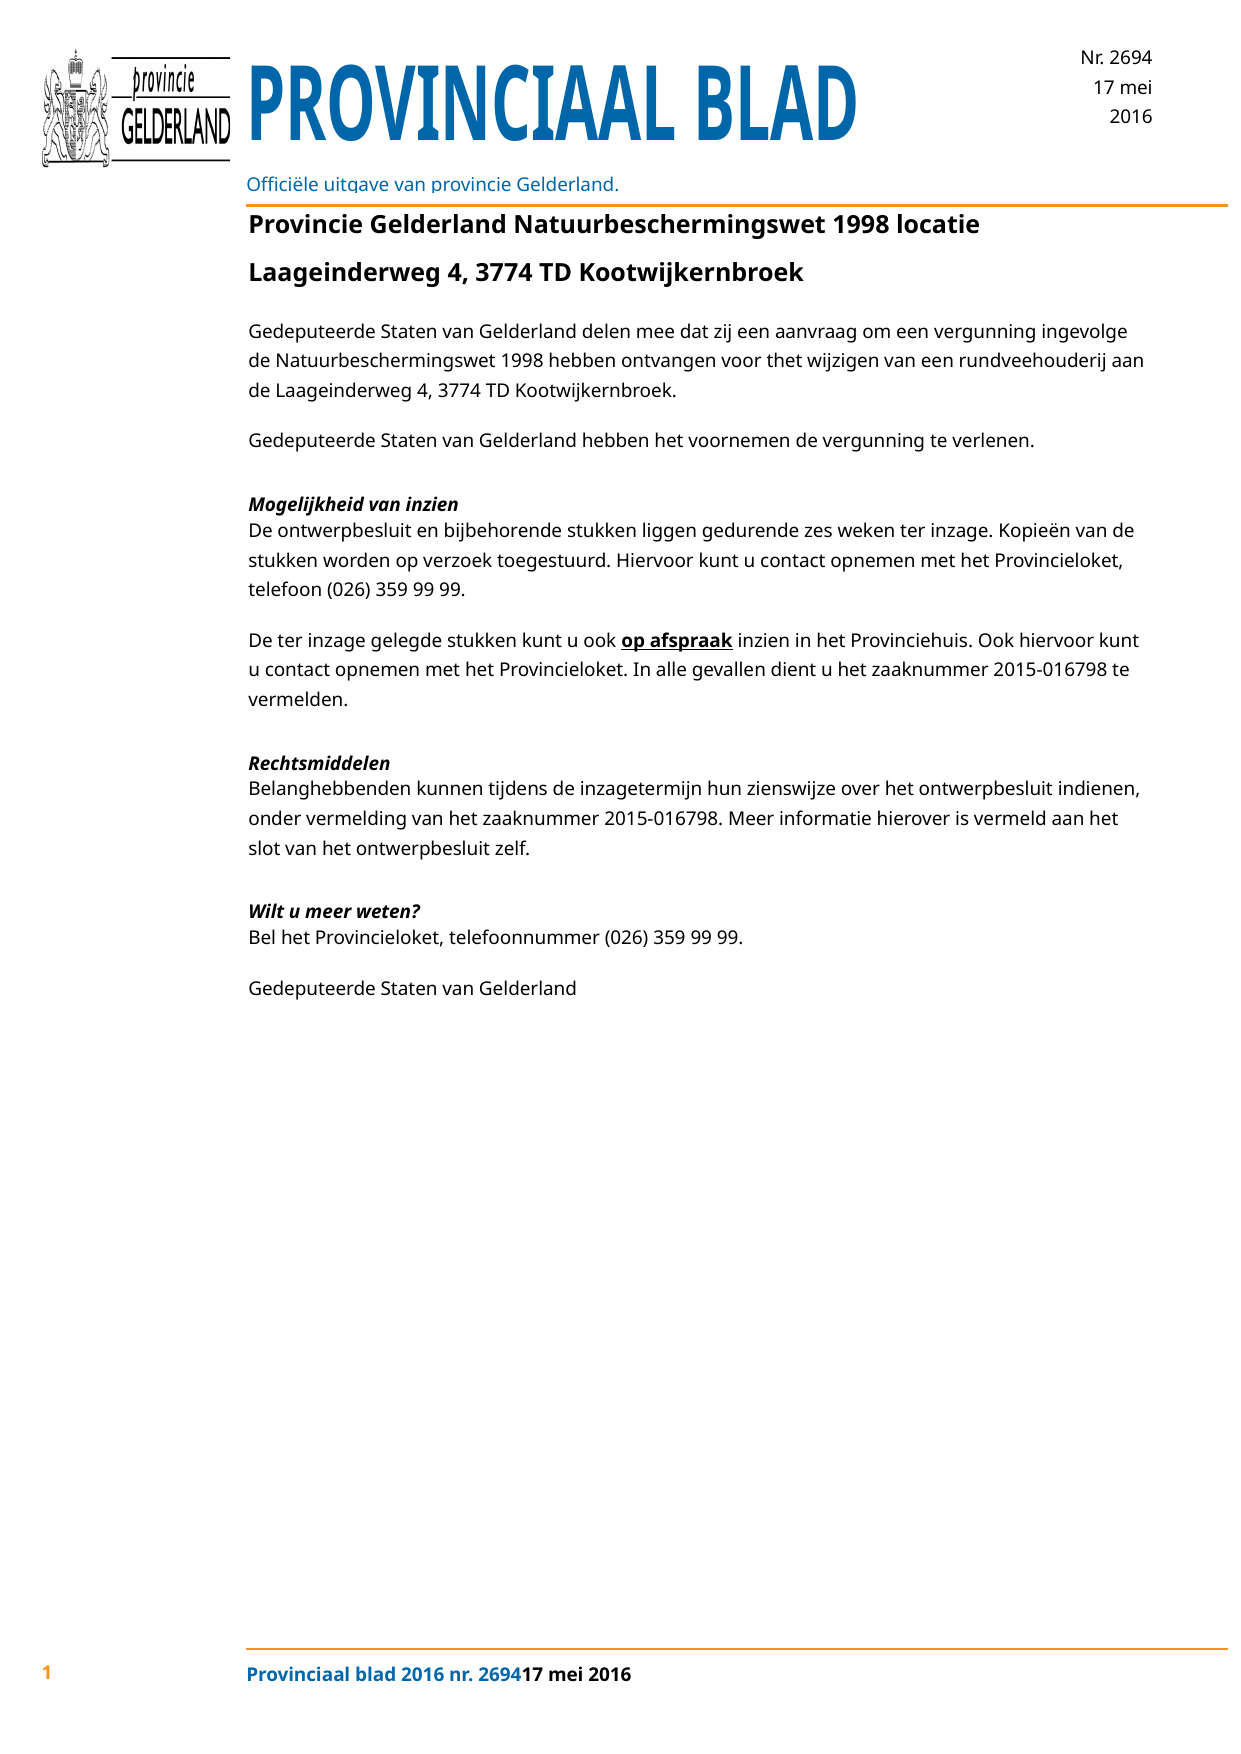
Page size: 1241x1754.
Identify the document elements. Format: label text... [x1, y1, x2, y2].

text Belanghebbenden kunnen tijdens de inzagetermijn hun zienswijze over het ontwerpbesluit indienen, onder vermelding van het zaaknummer 2015-016798. Meer informatie hierover is vermeld aan het slot van het ontwerpbesluit zelf. [248, 776, 1152, 861]
text De ter inzage gelegde stukken kunt u ook op afspraak inzien in het Provinciehuis. Ook hiervoor kunt u contact opnemen met het Provincieloket. In alle gevallen dient u het zaaknummer 2015-016798 te vermelden. [248, 627, 1152, 712]
text Gedeputeerde Staten van Gelderland [248, 975, 1152, 1001]
text Mogelijkheid van inzien [248, 491, 1152, 517]
text Rechtsmiddelen [248, 750, 1152, 776]
text Wilt u meer weten? [248, 899, 1152, 924]
text Provincie Gelderland Natuurbeschermingswet 1998 locatie Laageinderweg 4, 3774 TD Kootwijkernbroek [248, 207, 1152, 288]
text Gedeputeerde Staten van Gelderland hebben het voornemen de vergunning te verlenen. [248, 427, 1152, 453]
text Gedeputeerde Staten van Gelderland delen mee dat zij een aanvraag om een vergunning ingevolge de Natuurbeschermingswet 1998 hebben ontvangen voor thet wijzigen van een rundveehouderij aan de Laageinderweg 4, 3774 TD Kootwijkernbroek. [248, 318, 1152, 403]
picture [41, 47, 231, 172]
text Bel het Provincieloket, telefoonnummer (026) 359 99 99. [248, 924, 1152, 950]
text De ontwerpbesluit en bijbehorende stukken liggen gedurende zes weken ter inzage. Kopieën van de stukken worden op verzoek toegestuurd. Hiervoor kunt u contact opnemen met het Provincieloket, telefoon (026) 359 99 99. [248, 517, 1152, 602]
